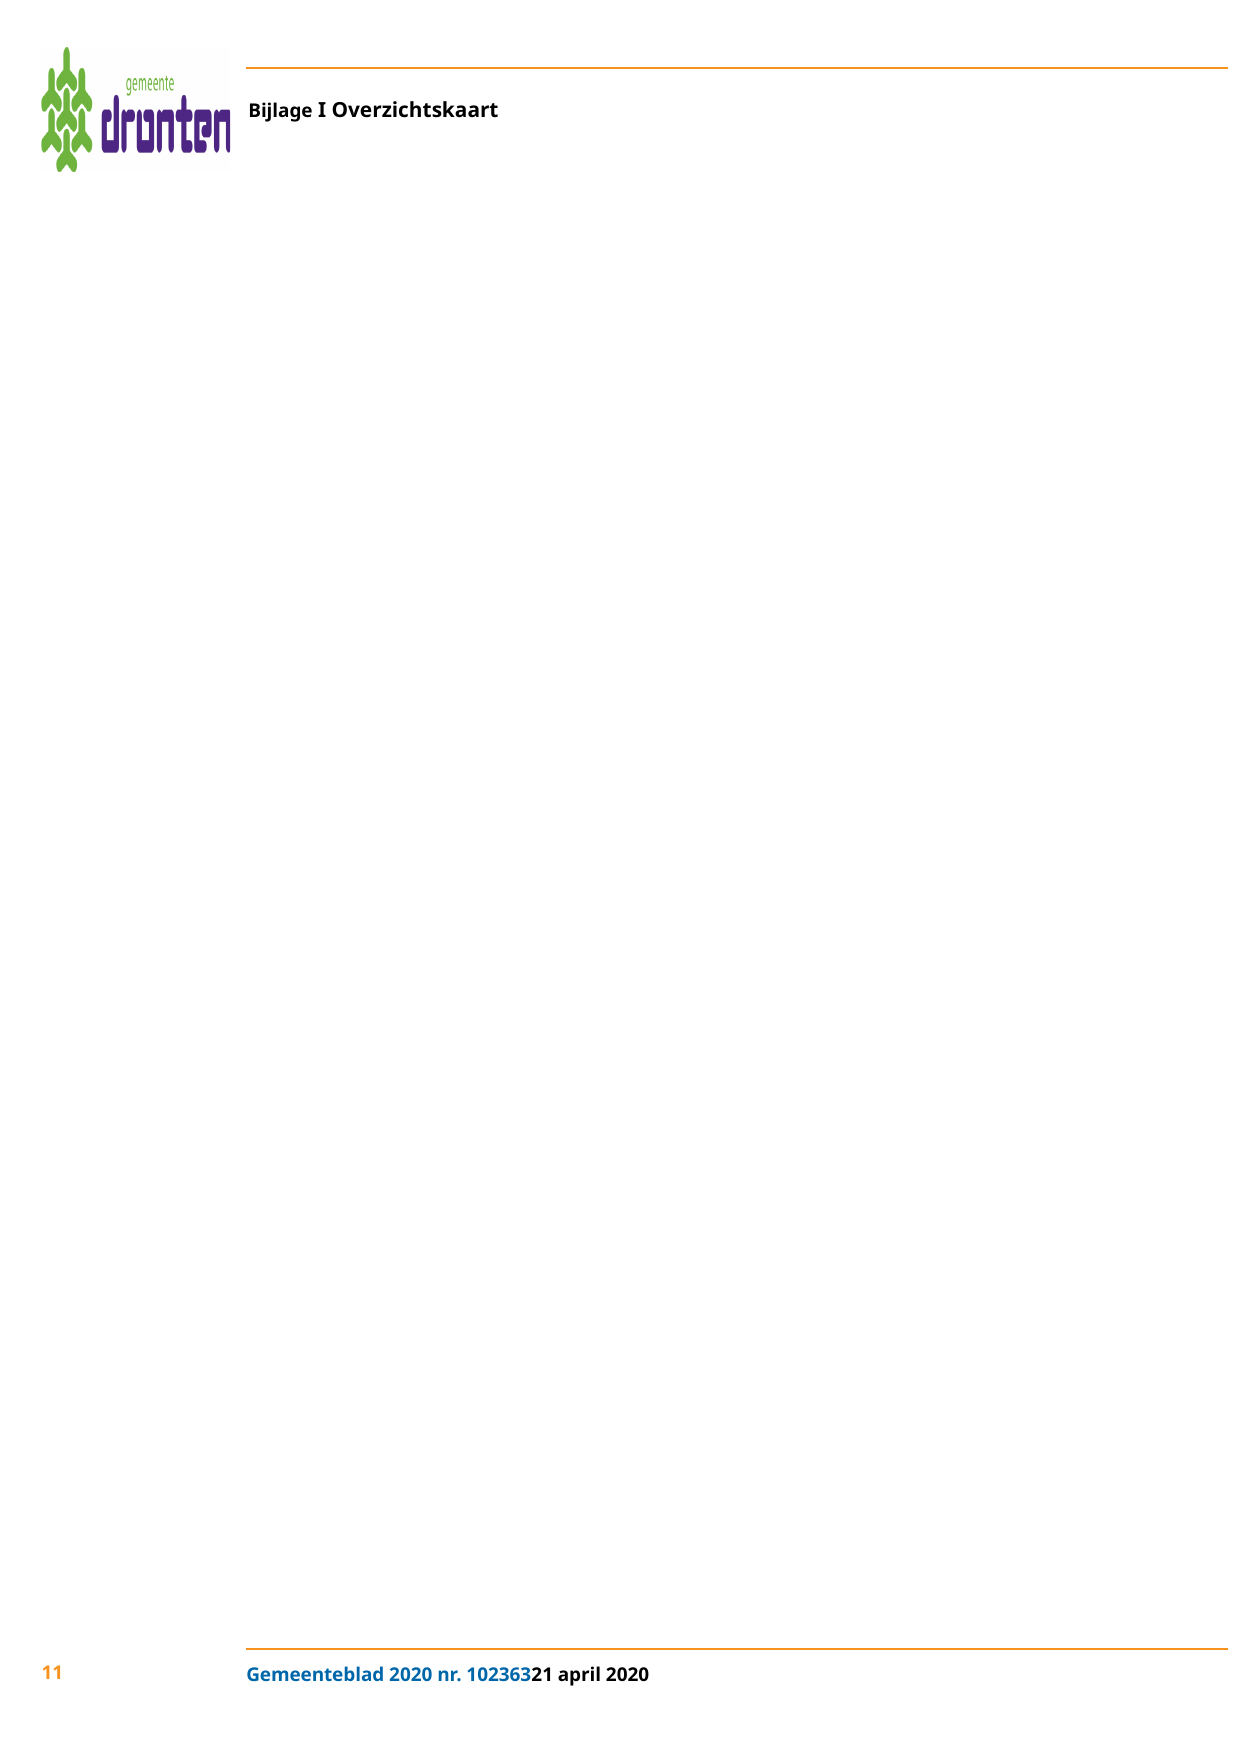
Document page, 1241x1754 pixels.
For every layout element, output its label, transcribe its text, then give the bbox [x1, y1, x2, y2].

picture [41, 47, 231, 172]
text Bijlage I Overzichtskaart [248, 95, 1152, 123]
